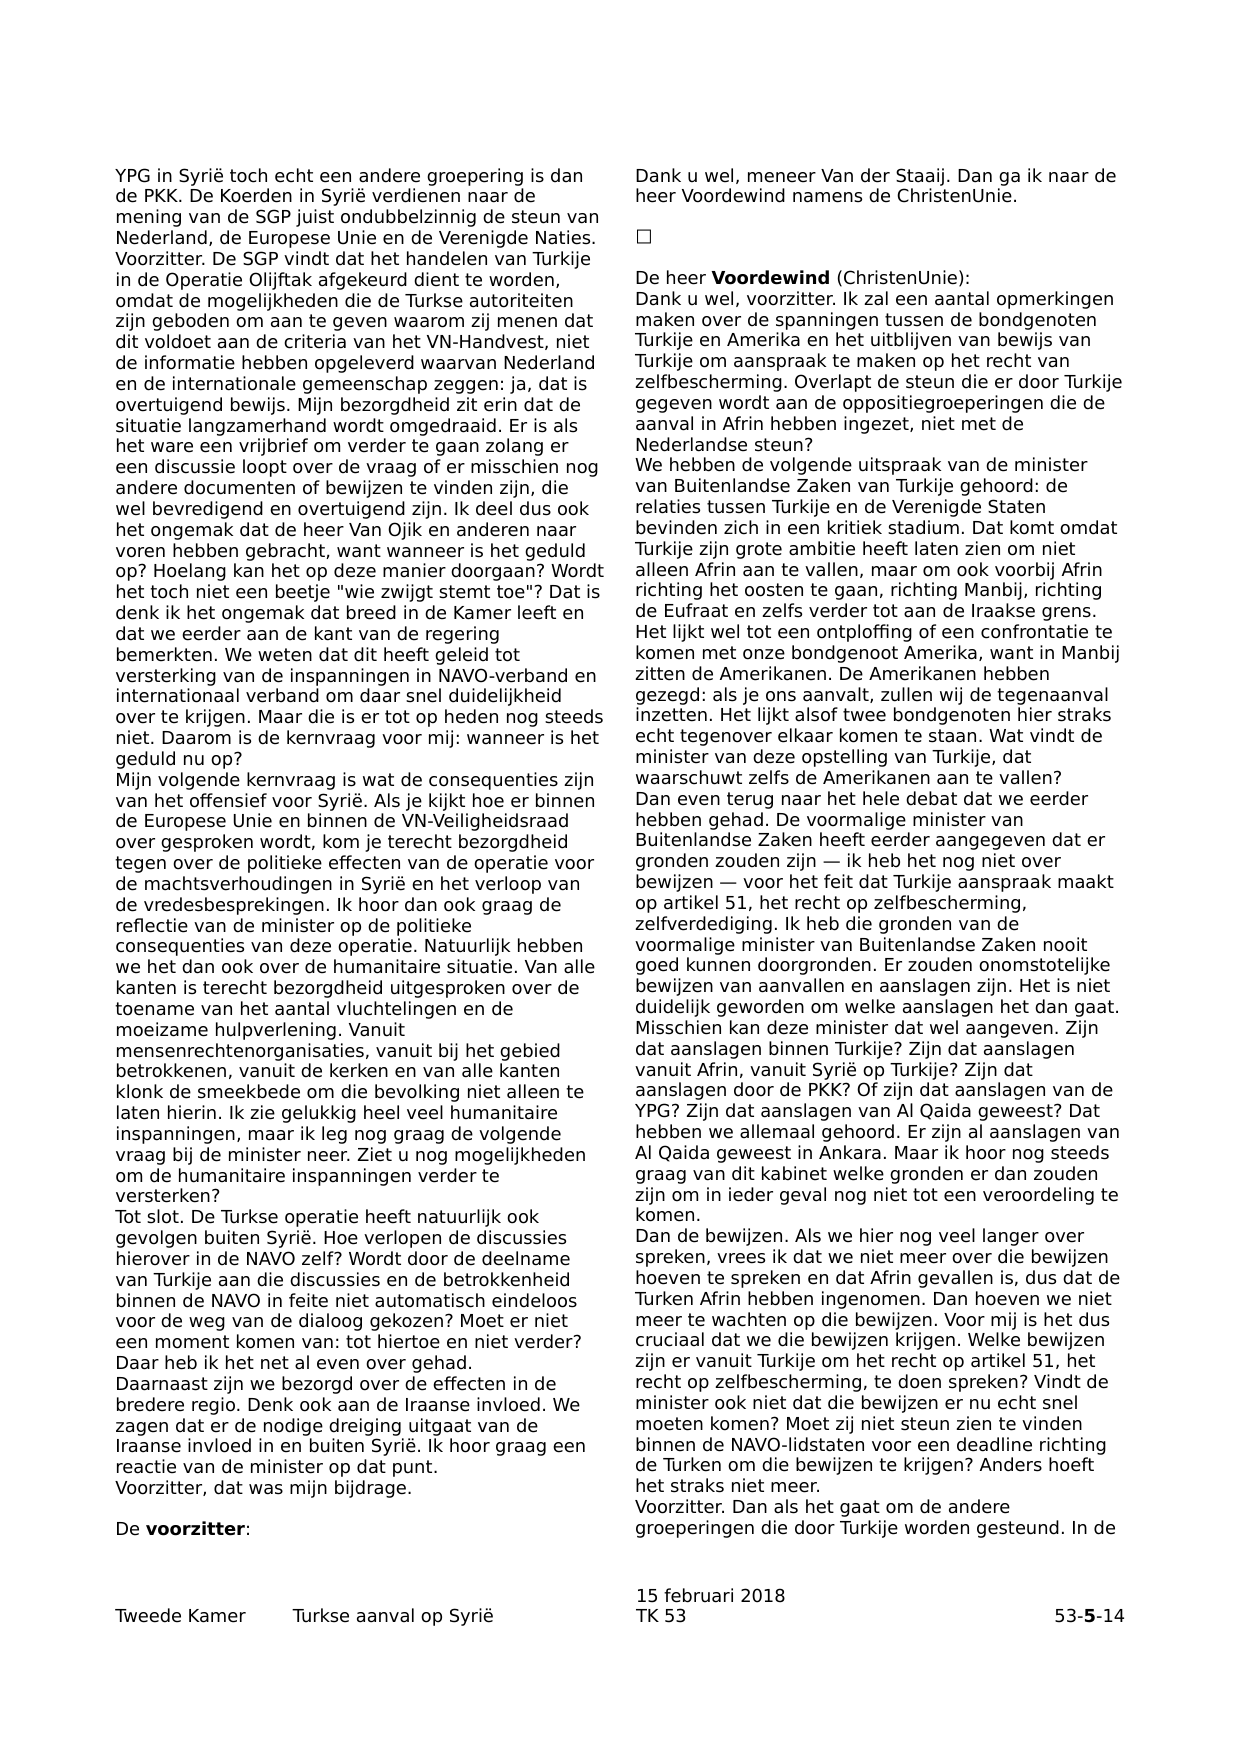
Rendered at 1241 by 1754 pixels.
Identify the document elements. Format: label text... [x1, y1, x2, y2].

text Tot slot. De Turkse operatie heeft natuurlijk ook gevolgen buiten Syrië. Hoe verlopen de discussies hierover in de NAVO zelf? Wordt door de deelname van Turkije aan die discussies en de betrokkenheid binnen de NAVO in feite niet automatisch eindeloos voor de weg van de dialoog gekozen? Moet er niet een moment komen van: tot hiertoe en niet verder? Daar heb ik het net al even over gehad. [115, 1207, 605, 1374]
text De heer Voordewind (ChristenUnie): [635, 268, 1125, 288]
text Dan even terug naar het hele debat dat we eerder hebben gehad. De voormalige minister van Buitenlandse Zaken heeft eerder aangegeven dat er gronden zouden zijn — ik heb het nog niet over bewijzen — voor het feit dat Turkije aanspraak maakt op artikel 51, het recht op zelfbescherming, zelfverdediging. Ik heb die gronden van de voormalige minister van Buitenlandse Zaken nooit goed kunnen doorgronden. Er zouden onomstotelijke bewijzen van aanvallen en aanslagen zijn. Het is niet duidelijk geworden om welke aanslagen het dan gaat. Misschien kan deze minister dat wel aangeven. Zijn dat aanslagen binnen Turkije? Zijn dat aanslagen vanuit Afrin, vanuit Syrië op Turkije? Zijn dat aanslagen door de PKK? Of zijn dat aanslagen van de YPG? Zijn dat aanslagen van Al Qaida geweest? Dat hebben we allemaal gehoord. Er zijn al aanslagen van Al Qaida geweest in Ankara. Maar ik hoor nog steeds graag van dit kabinet welke gronden er dan zouden zijn om in ieder geval nog niet tot een veroordeling te komen. [635, 788, 1125, 1226]
text Daarnaast zijn we bezorgd over de effecten in de bredere regio. Denk ook aan de Iraanse invloed. We zagen dat er de nodige dreiging uitgaat van de Iraanse invloed in en buiten Syrië. Ik hoor graag een reactie van de minister op dat punt. [115, 1374, 605, 1478]
text Dan de bewijzen. Als we hier nog veel langer over spreken, vrees ik dat we niet meer over die bewijzen hoeven te spreken en dat Afrin gevallen is, dus dat de Turken Afrin hebben ingenomen. Dan hoeven we niet meer te wachten op die bewijzen. Voor mij is het dus cruciaal dat we die bewijzen krijgen. Welke bewijzen zijn er vanuit Turkije om het recht op artikel 51, het recht op zelfbescherming, te doen spreken? Vindt de minister ook niet dat die bewijzen er nu echt snel moeten komen? Moet zij niet steun zien te vinden binnen de NAVO-lidstaten voor een deadline richting de Turken om die bewijzen te krijgen? Anders hoeft het straks niet meer. [635, 1226, 1125, 1497]
text Dank u wel, voorzitter. Ik zal een aantal opmerkingen maken over de spanningen tussen de bondgenoten Turkije en Amerika en het uitblijven van bewijs van Turkije om aanspraak te maken op het recht van zelfbescherming. Overlapt de steun die er door Turkije gegeven wordt aan de oppositiegroeperingen die de aanval in Afrin hebben ingezet, niet met de Nederlandse steun? [635, 288, 1125, 455]
text We hebben de volgende uitspraak van de minister van Buitenlandse Zaken van Turkije gehoord: de relaties tussen Turkije en de Verenigde Staten bevinden zich in een kritiek stadium. Dat komt omdat Turkije zijn grote ambitie heeft laten zien om niet alleen Afrin aan te vallen, maar om ook voorbij Afrin richting het oosten te gaan, richting Manbij, richting de Eufraat en zelfs verder tot aan de Iraakse grens. Het lijkt wel tot een ontploffing of een confrontatie te komen met onze bondgenoot Amerika, want in Manbij zitten de Amerikanen. De Amerikanen hebben gezegd: als je ons aanvalt, zullen wij de tegenaanval inzetten. Het lijkt alsof twee bondgenoten hier straks echt tegenover elkaar komen te staan. Wat vindt de minister van deze opstelling van Turkije, dat waarschuwt zelfs de Amerikanen aan te vallen? [635, 455, 1125, 788]
text Voorzitter. Dan als het gaat om de andere groeperingen die door Turkije worden gesteund. In de [635, 1497, 1125, 1538]
text Mijn volgende kernvraag is wat de consequenties zijn van het offensief voor Syrië. Als je kijkt hoe er binnen de Europese Unie en binnen de VN-Veiligheidsraad over gesproken wordt, kom je terecht bezorgdheid tegen over de politieke effecten van de operatie voor de machtsverhoudingen in Syrië en het verloop van de vredesbesprekingen. Ik hoor dan ook graag de reflectie van de minister op de politieke consequenties van deze operatie. Natuurlijk hebben we het dan ook over de humanitaire situatie. Van alle kanten is terecht bezorgdheid uitgesproken over de toename van het aantal vluchtelingen en de moeizame hulpverlening. Vanuit mensenrechtenorganisaties, vanuit bij het gebied betrokkenen, vanuit de kerken en van alle kanten klonk de smeekbede om die bevolking niet alleen te laten hierin. Ik zie gelukkig heel veel humanitaire inspanningen, maar ik leg nog graag de volgende vraag bij de minister neer. Ziet u nog mogelijkheden om de humanitaire inspanningen verder te versterken? [115, 769, 605, 1207]
text De voorzitter: [115, 1519, 605, 1539]
text Dank u wel, meneer Van der Staaij. Dan ga ik naar de heer Voordewind namens de ChristenUnie. [635, 165, 1125, 207]
text YPG in Syrië toch echt een andere groepering is dan de PKK. De Koerden in Syrië verdienen naar de mening van de SGP juist ondubbelzinnig de steun van Nederland, de Europese Unie en de Verenigde Naties. [115, 165, 605, 249]
text ⬜ [635, 227, 1125, 248]
text Voorzitter. De SGP vindt dat het handelen van Turkije in de Operatie Olijftak afgekeurd dient te worden, omdat de mogelijkheden die de Turkse autoriteiten zijn geboden om aan te geven waarom zij menen dat dit voldoet aan de criteria van het VN-Handvest, niet de informatie hebben opgeleverd waarvan Nederland en de internationale gemeenschap zeggen: ja, dat is overtuigend bewijs. Mijn bezorgdheid zit erin dat de situatie langzamerhand wordt omgedraaid. Er is als het ware een vrijbrief om verder te gaan zolang er een discussie loopt over de vraag of er misschien nog andere documenten of bewijzen te vinden zijn, die wel bevredigend en overtuigend zijn. Ik deel dus ook het ongemak dat de heer Van Ojik en anderen naar voren hebben gebracht, want wanneer is het geduld op? Hoelang kan het op deze manier doorgaan? Wordt het toch niet een beetje "wie zwijgt stemt toe"? Dat is denk ik het ongemak dat breed in de Kamer leeft en dat we eerder aan de kant van de regering bemerkten. We weten dat dit heeft geleid tot versterking van de inspanningen in NAVO-verband en internationaal verband om daar snel duidelijkheid over te krijgen. Maar die is er tot op heden nog steeds niet. Daarom is de kernvraag voor mij: wanneer is het geduld nu op? [115, 249, 605, 769]
text Voorzitter, dat was mijn bijdrage. [115, 1478, 605, 1499]
